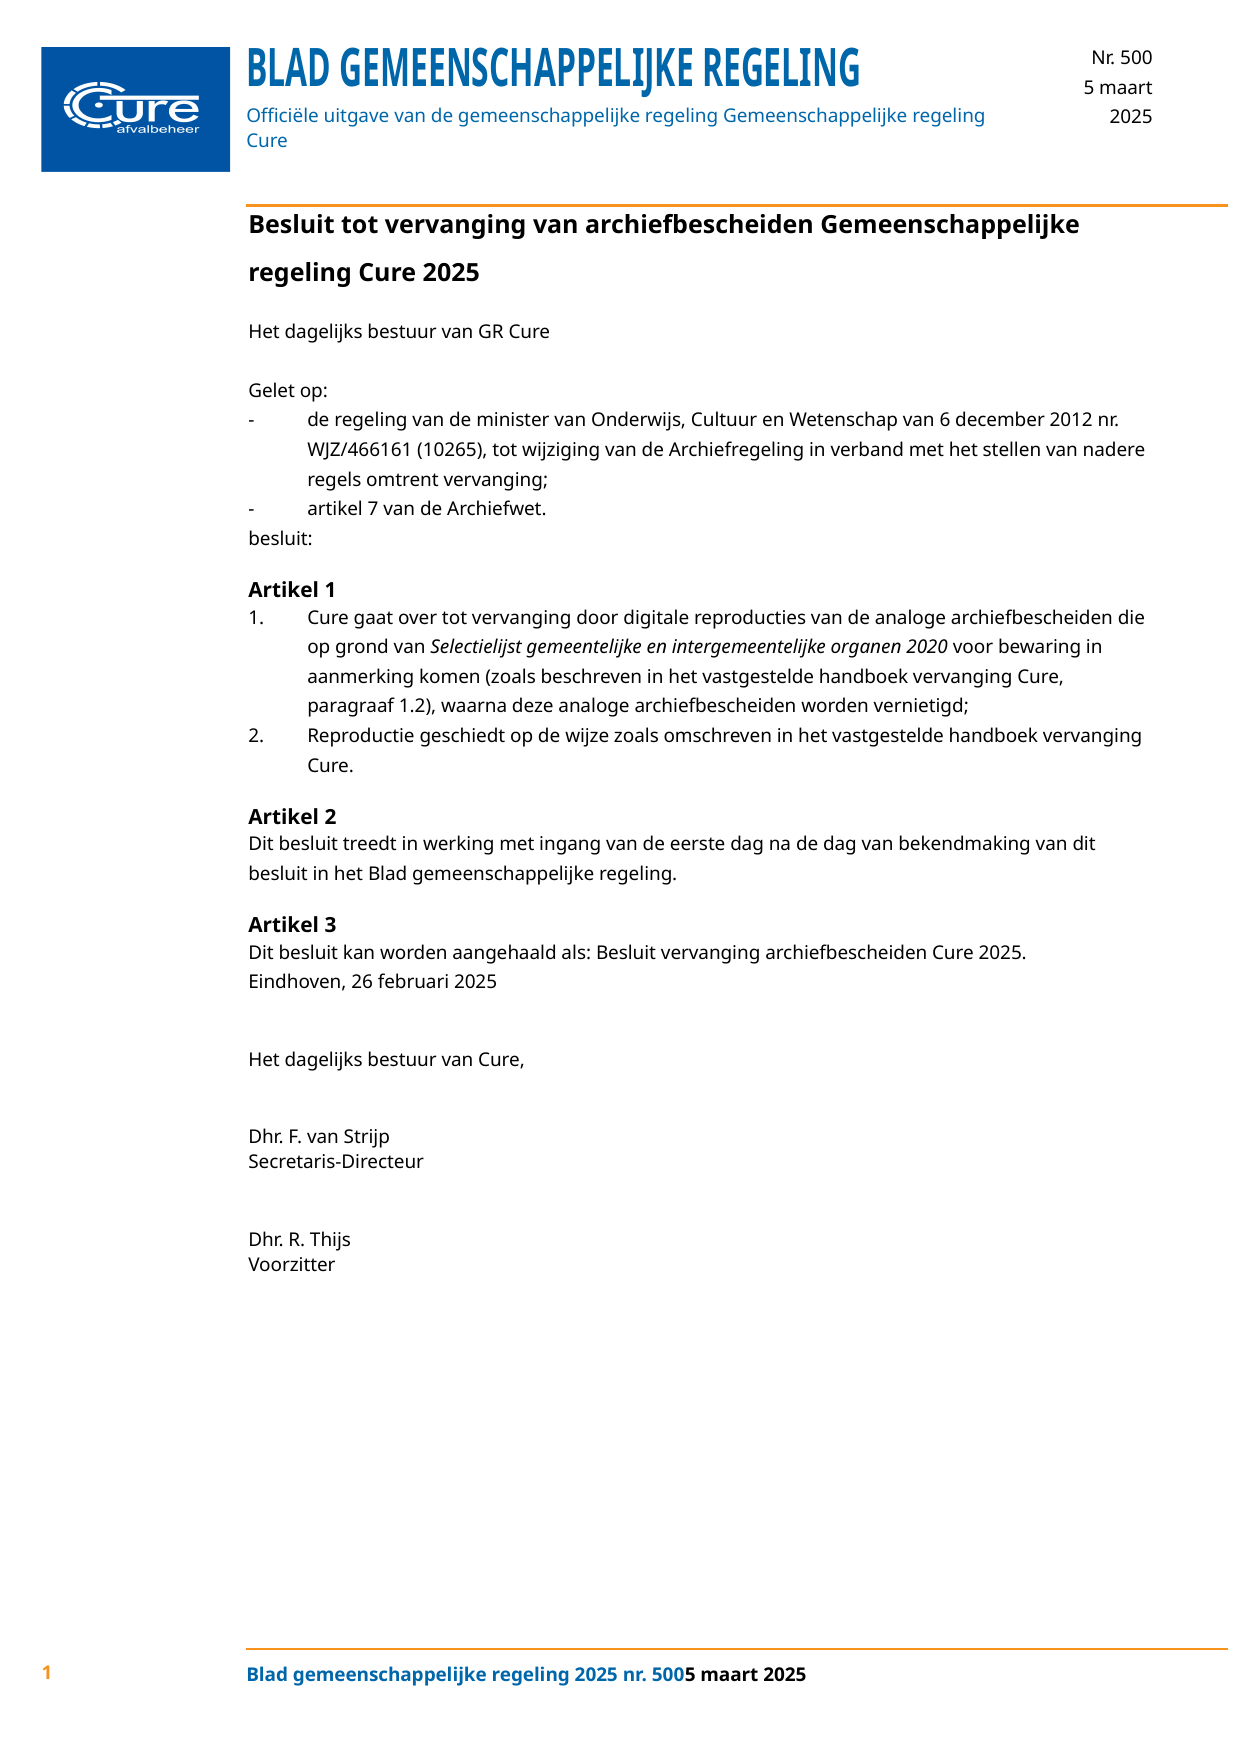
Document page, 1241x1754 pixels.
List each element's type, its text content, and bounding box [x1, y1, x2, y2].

text Voorzitter [248, 1252, 1152, 1277]
list Reproductie geschiedt op de wijze zoals omschreven in het vastgestelde handboek vervanging Cure. [248, 722, 1152, 777]
text Het dagelijks bestuur van Cure, [248, 1046, 1152, 1072]
text Secretaris-Directeur [248, 1149, 1152, 1174]
text Dhr. F. van Strijp [248, 1123, 1152, 1149]
text Gelet op: [248, 377, 1152, 403]
text Dit besluit treedt in werking met ingang van de eerste dag na de dag van bekendmaking van dit besluit in het Blad gemeenschappelijke regeling. [248, 831, 1152, 886]
text Besluit tot vervanging van archiefbescheiden Gemeenschappelijke regeling Cure 2025 [248, 207, 1152, 288]
text Dit besluit kan worden aangehaald als: Besluit vervanging archiefbescheiden Cure 2025. [248, 939, 1152, 965]
text Eindhoven, 26 februari 2025 [248, 969, 1152, 994]
list de regeling van de minister van Onderwijs, Cultuur en Wetenschap van 6 december 2012 nr. WJZ/466161 (10265), tot wijziging van de Archiefregeling in verband met het stellen van nadere regels omtrent vervanging; [248, 407, 1152, 492]
text Dhr. R. Thijs [248, 1226, 1152, 1252]
list artikel 7 van de Archiefwet. [248, 495, 1152, 521]
text Het dagelijks bestuur van GR Cure [248, 318, 1152, 344]
text besluit: [248, 525, 1152, 551]
text Artikel 2 [248, 802, 1152, 831]
picture [41, 47, 231, 172]
text Artikel 3 [248, 911, 1152, 939]
list Cure gaat over tot vervanging door digitale reproducties van de analoge archiefbescheiden die op grond van Selectielijst gemeentelijke en intergemeentelijke organen 2020 voor bewaring in aanmerking komen (zoals beschreven in het vastgestelde handboek vervanging Cure, paragraaf 1.2), waarna deze analoge archiefbescheiden worden vernietigd; [248, 604, 1152, 718]
text Artikel 1 [248, 575, 1152, 604]
